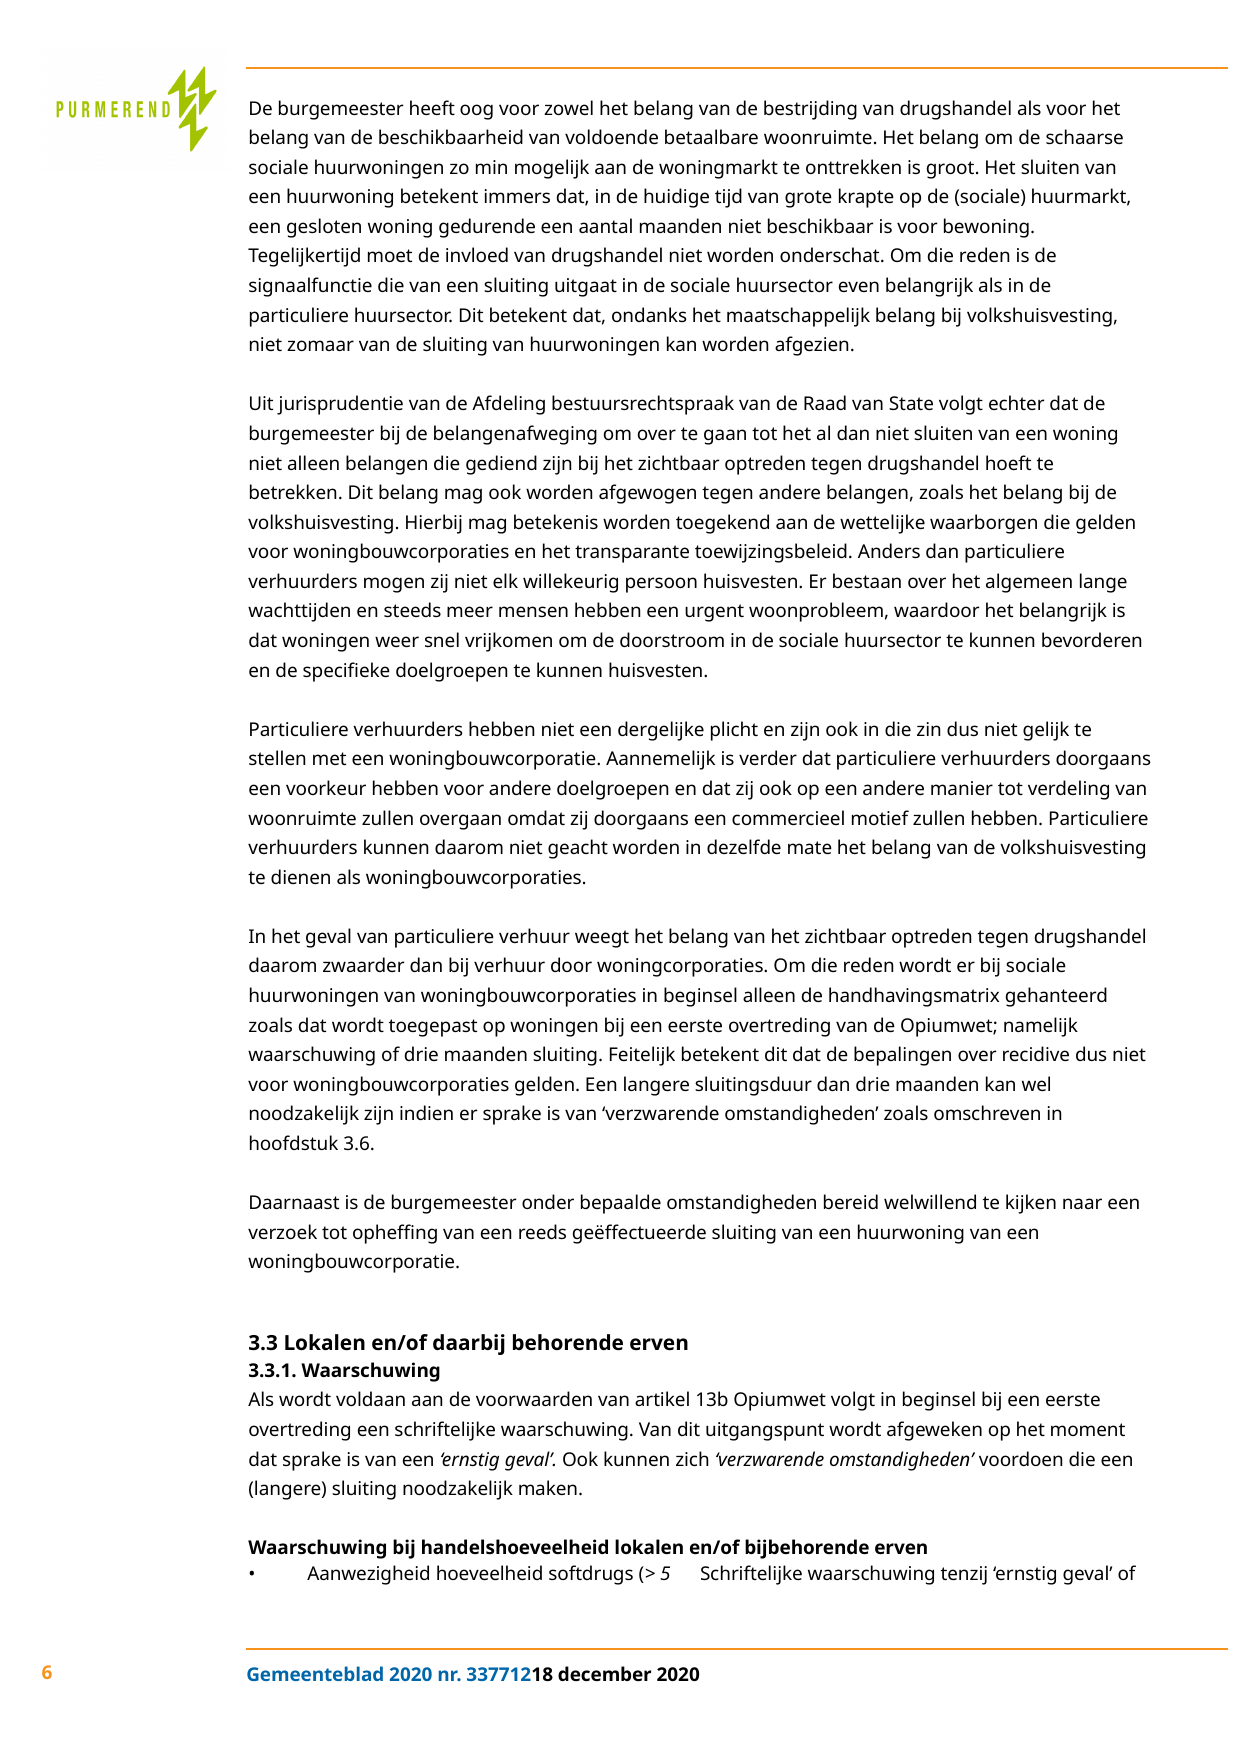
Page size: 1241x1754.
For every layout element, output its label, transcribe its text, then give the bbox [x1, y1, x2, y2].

table_cell Aanwezigheid hoeveelheid softdrugs (> 5 [248, 1560, 700, 1586]
text In het geval van particuliere verhuur weegt het belang van het zichtbaar optreden tegen drugshandel daarom zwaarder dan bij verhuur door woningcorporaties. Om die reden wordt er bij sociale huurwoningen van woningbouwcorporaties in beginsel alleen de handhavingsmatrix gehanteerd zoals dat wordt toegepast op woningen bij een eerste overtreding van de Opiumwet; namelijk waarschuwing of drie maanden sluiting. Feitelijk betekent dit dat de bepalingen over recidive dus niet voor woningbouwcorporaties gelden. Een langere sluitingsduur dan drie maanden kan wel noodzakelijk zijn indien er sprake is van ‘verzwarende omstandigheden’ zoals omschreven in hoofdstuk 3.6. [248, 923, 1152, 1156]
text Particuliere verhuurders hebben niet een dergelijke plicht en zijn ook in die zin dus niet gelijk te stellen met een woningbouwcorporatie. Aannemelijk is verder dat particuliere verhuurders doorgaans een voorkeur hebben voor andere doelgroepen en dat zij ook op een andere manier tot verdeling van woonruimte zullen overgaan omdat zij doorgaans een commercieel motief zullen hebben. Particuliere verhuurders kunnen daarom niet geacht worden in dezelfde mate het belang van de volkshuisvesting te dienen als woningbouwcorporaties. [248, 716, 1152, 890]
text 3.3.1. Waarschuwing [248, 1357, 1152, 1383]
text 3.3 Lokalen en/of daarbij behorende erven [248, 1328, 1152, 1357]
table_header Waarschuwing bij handelshoeveelheid lokalen en/of bijbehorende erven [248, 1535, 1152, 1560]
table_cell Schriftelijke waarschuwing tenzij ‘ernstig geval’ of [700, 1560, 1152, 1586]
picture [41, 47, 231, 172]
text Daarnaast is de burgemeester onder bepaalde omstandigheden bereid welwillend te kijken naar een verzoek tot opheffing van een reeds geëffectueerde sluiting van een huurwoning van een woningbouwcorporatie. [248, 1189, 1152, 1274]
text De burgemeester heeft oog voor zowel het belang van de bestrijding van drugshandel als voor het belang van de beschikbaarheid van voldoende betaalbare woonruimte. Het belang om de schaarse sociale huurwoningen zo min mogelijk aan de woningmarkt te onttrekken is groot. Het sluiten van een huurwoning betekent immers dat, in de huidige tijd van grote krapte op de (sociale) huurmarkt, een gesloten woning gedurende een aantal maanden niet beschikbaar is voor bewoning. Tegelijkertijd moet de invloed van drugshandel niet worden onderschat. Om die reden is de signaalfunctie die van een sluiting uitgaat in de sociale huursector even belangrijk als in de particuliere huursector. Dit betekent dat, ondanks het maatschappelijk belang bij volkshuisvesting, niet zomaar van de sluiting van huurwoningen kan worden afgezien. [248, 95, 1152, 357]
text Als wordt voldaan aan de voorwaarden van artikel 13b Opiumwet volgt in beginsel bij een eerste overtreding een schriftelijke waarschuwing. Van dit uitgangspunt wordt afgeweken op het moment dat sprake is van een ‘ernstig geval’. Ook kunnen zich ‘verzwarende omstandigheden’ voordoen die een (langere) sluiting noodzakelijk maken. [248, 1387, 1152, 1501]
text Uit jurisprudentie van de Afdeling bestuursrechtspraak van de Raad van State volgt echter dat de burgemeester bij de belangenafweging om over te gaan tot het al dan niet sluiten van een woning niet alleen belangen die gediend zijn bij het zichtbaar optreden tegen drugshandel hoeft te betrekken. Dit belang mag ook worden afgewogen tegen andere belangen, zoals het belang bij de volkshuisvesting. Hierbij mag betekenis worden toegekend aan de wettelijke waarborgen die gelden voor woningbouwcorporaties en het transparante toewijzingsbeleid. Anders dan particuliere verhuurders mogen zij niet elk willekeurig persoon huisvesten. Er bestaan over het algemeen lange wachttijden en steeds meer mensen hebben een urgent woonprobleem, waardoor het belangrijk is dat woningen weer snel vrijkomen om de doorstroom in de sociale huursector te kunnen bevorderen en de specifieke doelgroepen te kunnen huisvesten. [248, 391, 1152, 683]
